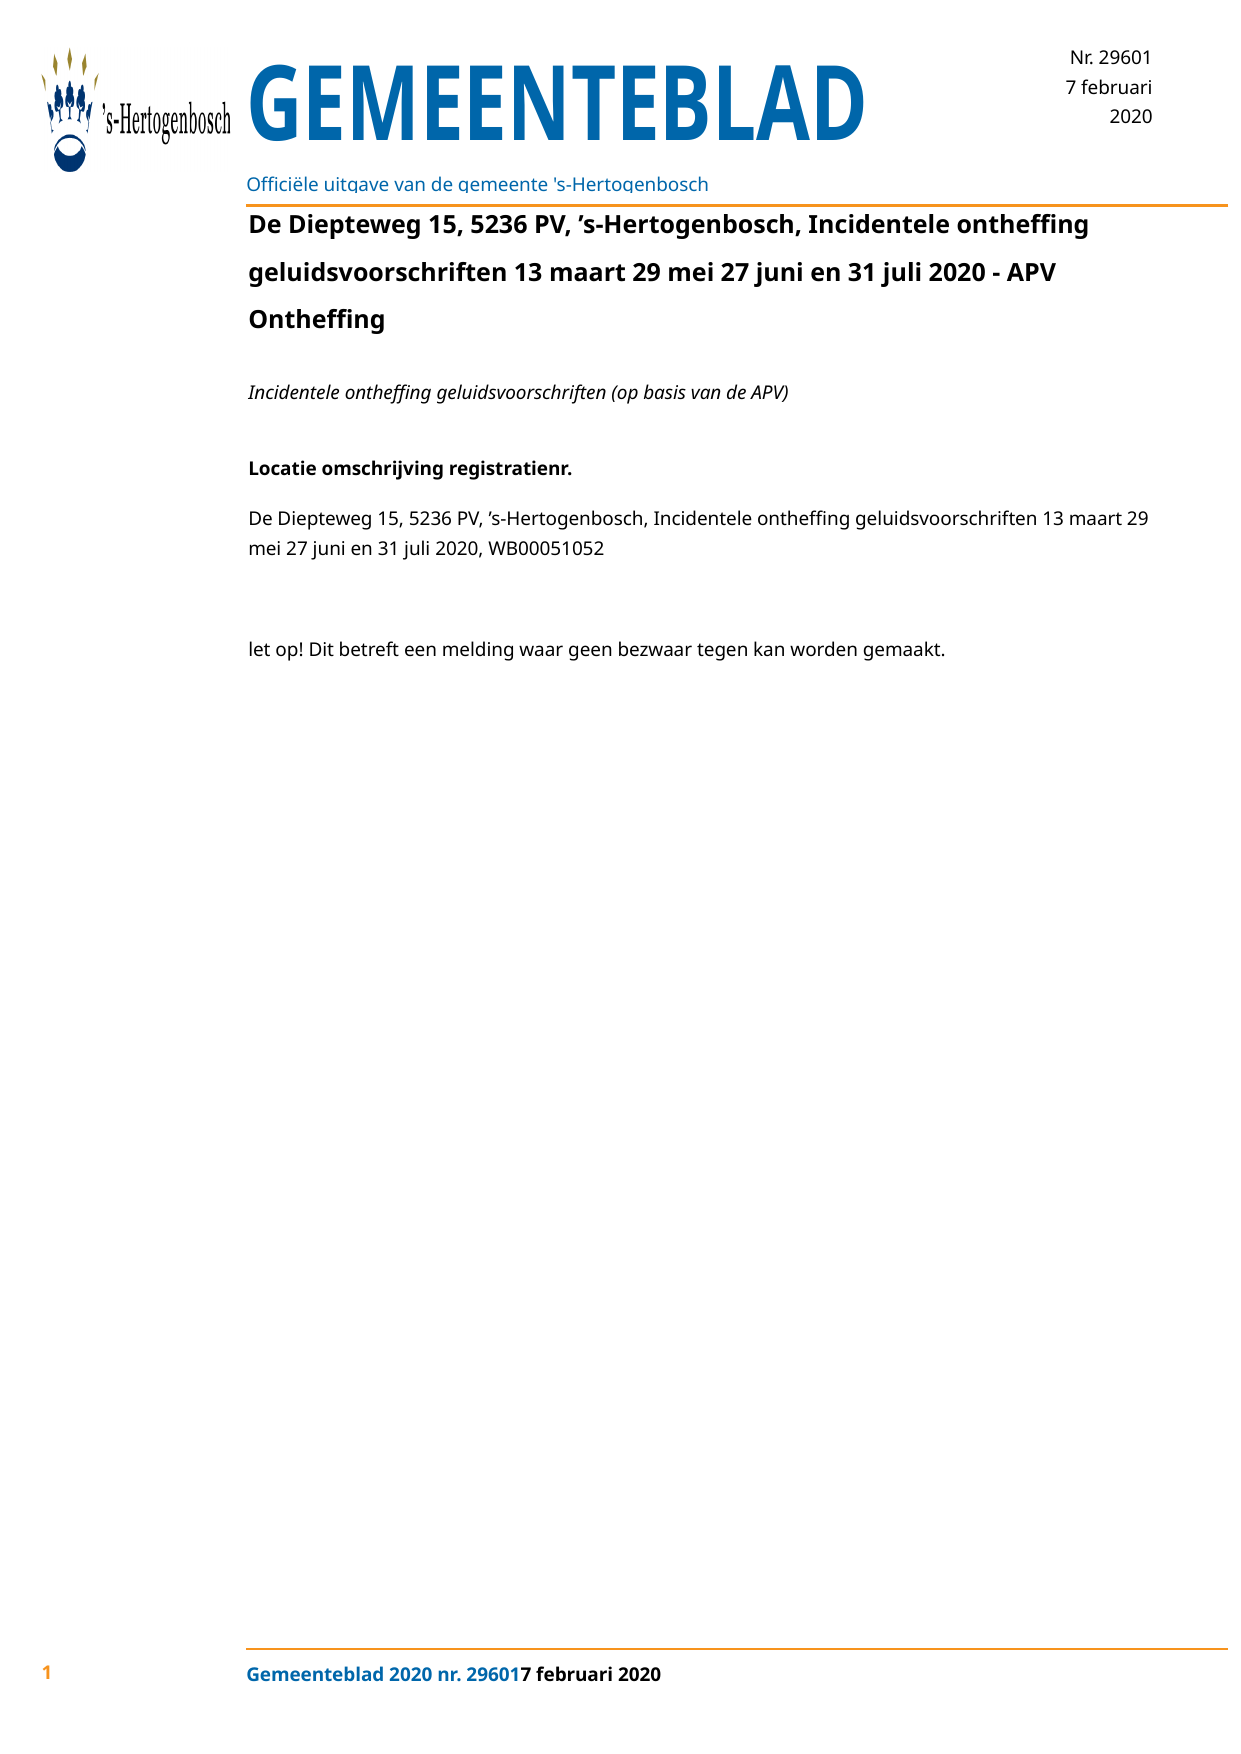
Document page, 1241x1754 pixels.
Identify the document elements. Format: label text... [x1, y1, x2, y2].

text let op! Dit betreft een melding waar geen bezwaar tegen kan worden gemaakt. [248, 636, 1152, 662]
text Incidentele ontheffing geluidsvoorschriften (op basis van de APV) [248, 379, 1152, 405]
text Locatie omschrijving registratienr. [248, 455, 1152, 481]
text De Diepteweg 15, 5236 PV, ’s-Hertogenbosch, Incidentele ontheffing geluidsvoorschriften 13 maart 29 mei 27 juni en 31 juli 2020, WB00051052 [248, 506, 1152, 561]
picture [41, 47, 231, 172]
text De Diepteweg 15, 5236 PV, ’s-Hertogenbosch, Incidentele ontheffing geluidsvoorschriften 13 maart 29 mei 27 juni en 31 juli 2020 - APV Ontheffing [248, 207, 1152, 336]
